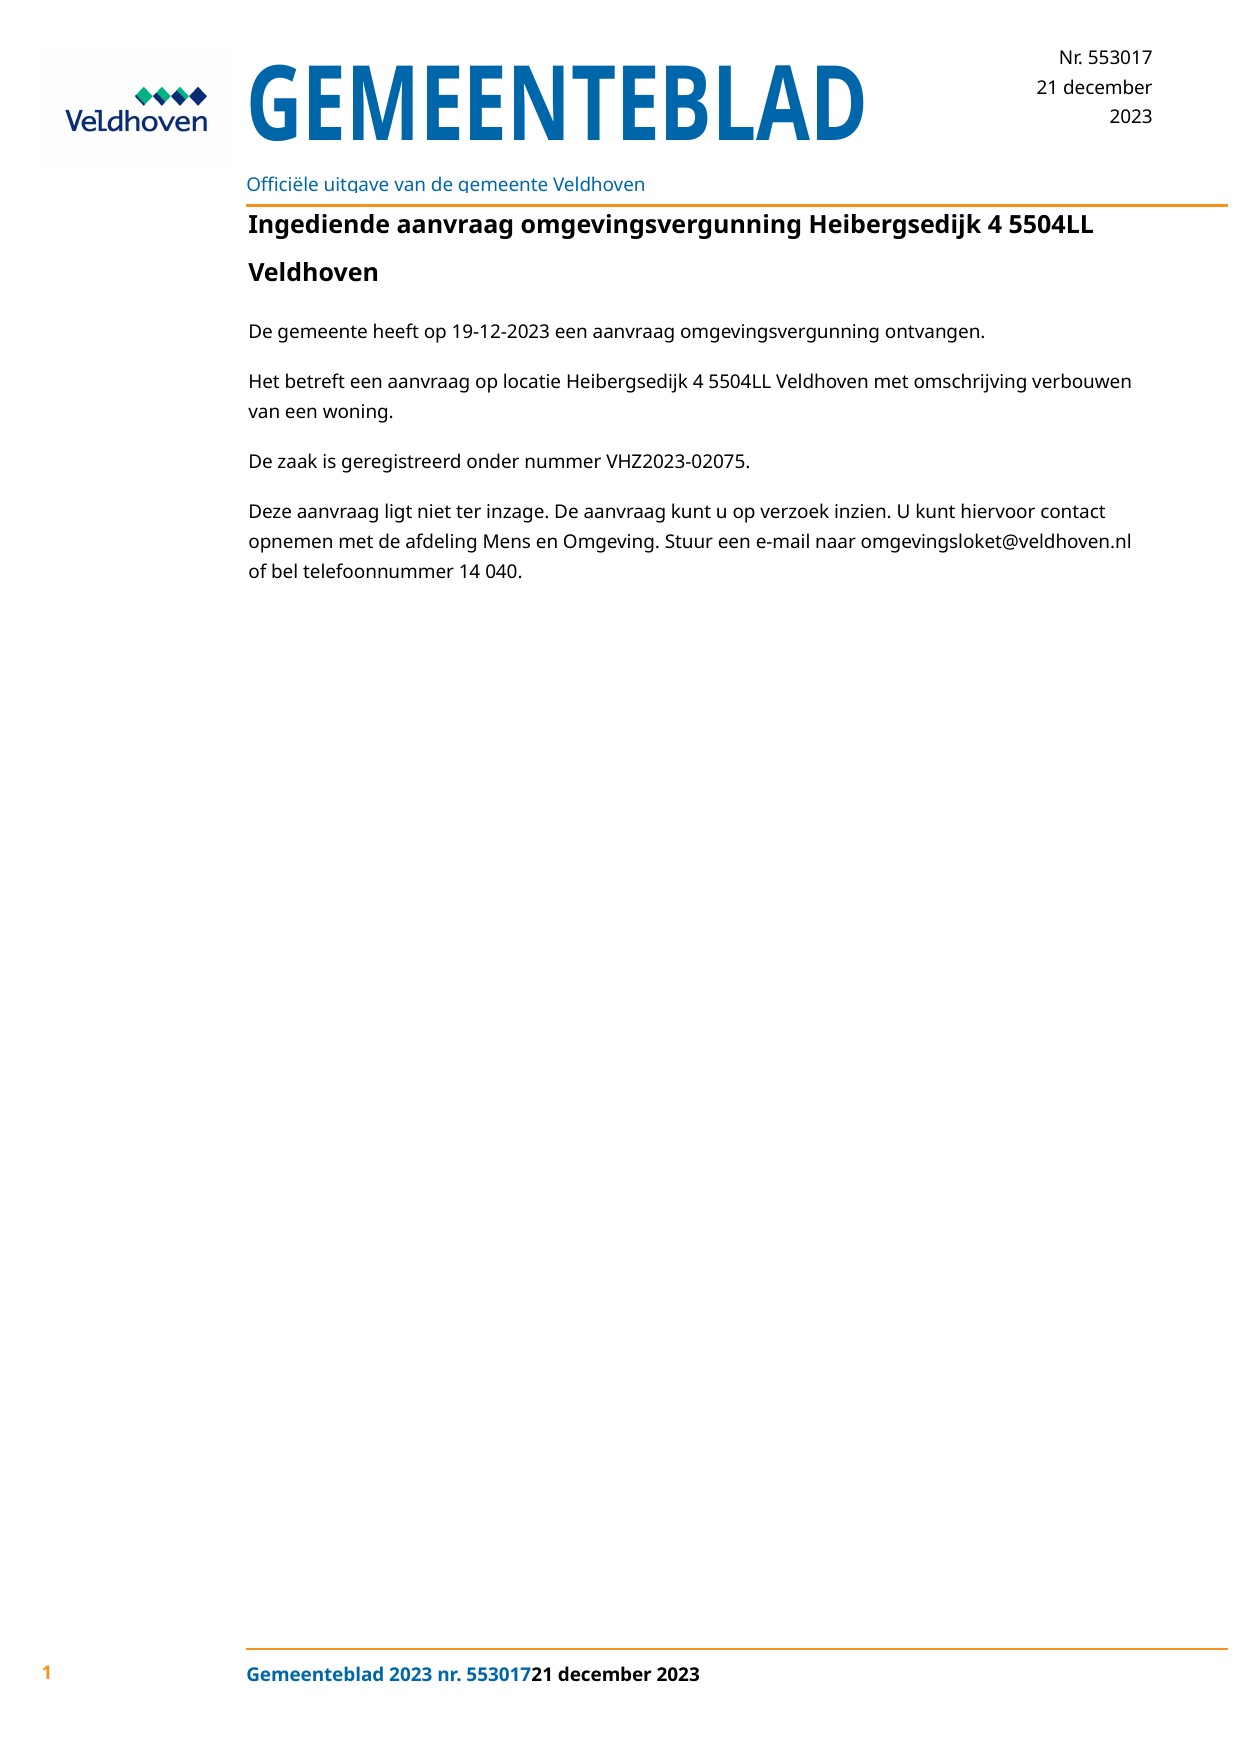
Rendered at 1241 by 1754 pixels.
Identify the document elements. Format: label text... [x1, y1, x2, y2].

text Ingediende aanvraag omgevingsvergunning Heibergsedijk 4 5504LL Veldhoven [248, 207, 1152, 288]
text De zaak is geregistreerd onder nummer VHZ2023-02075. [248, 448, 1152, 474]
text Deze aanvraag ligt niet ter inzage. De aanvraag kunt u op verzoek inzien. U kunt hiervoor contact opnemen met de afdeling Mens en Omgeving. Stuur een e-mail naar omgevingsloket@veldhoven.nl of bel telefoonnummer 14 040. [248, 499, 1152, 584]
text Het betreft een aanvraag op locatie Heibergsedijk 4 5504LL Veldhoven met omschrijving verbouwen van een woning. [248, 368, 1152, 424]
text De gemeente heeft op 19-12-2023 een aanvraag omgevingsvergunning ontvangen. [248, 318, 1152, 344]
picture [41, 47, 231, 172]
